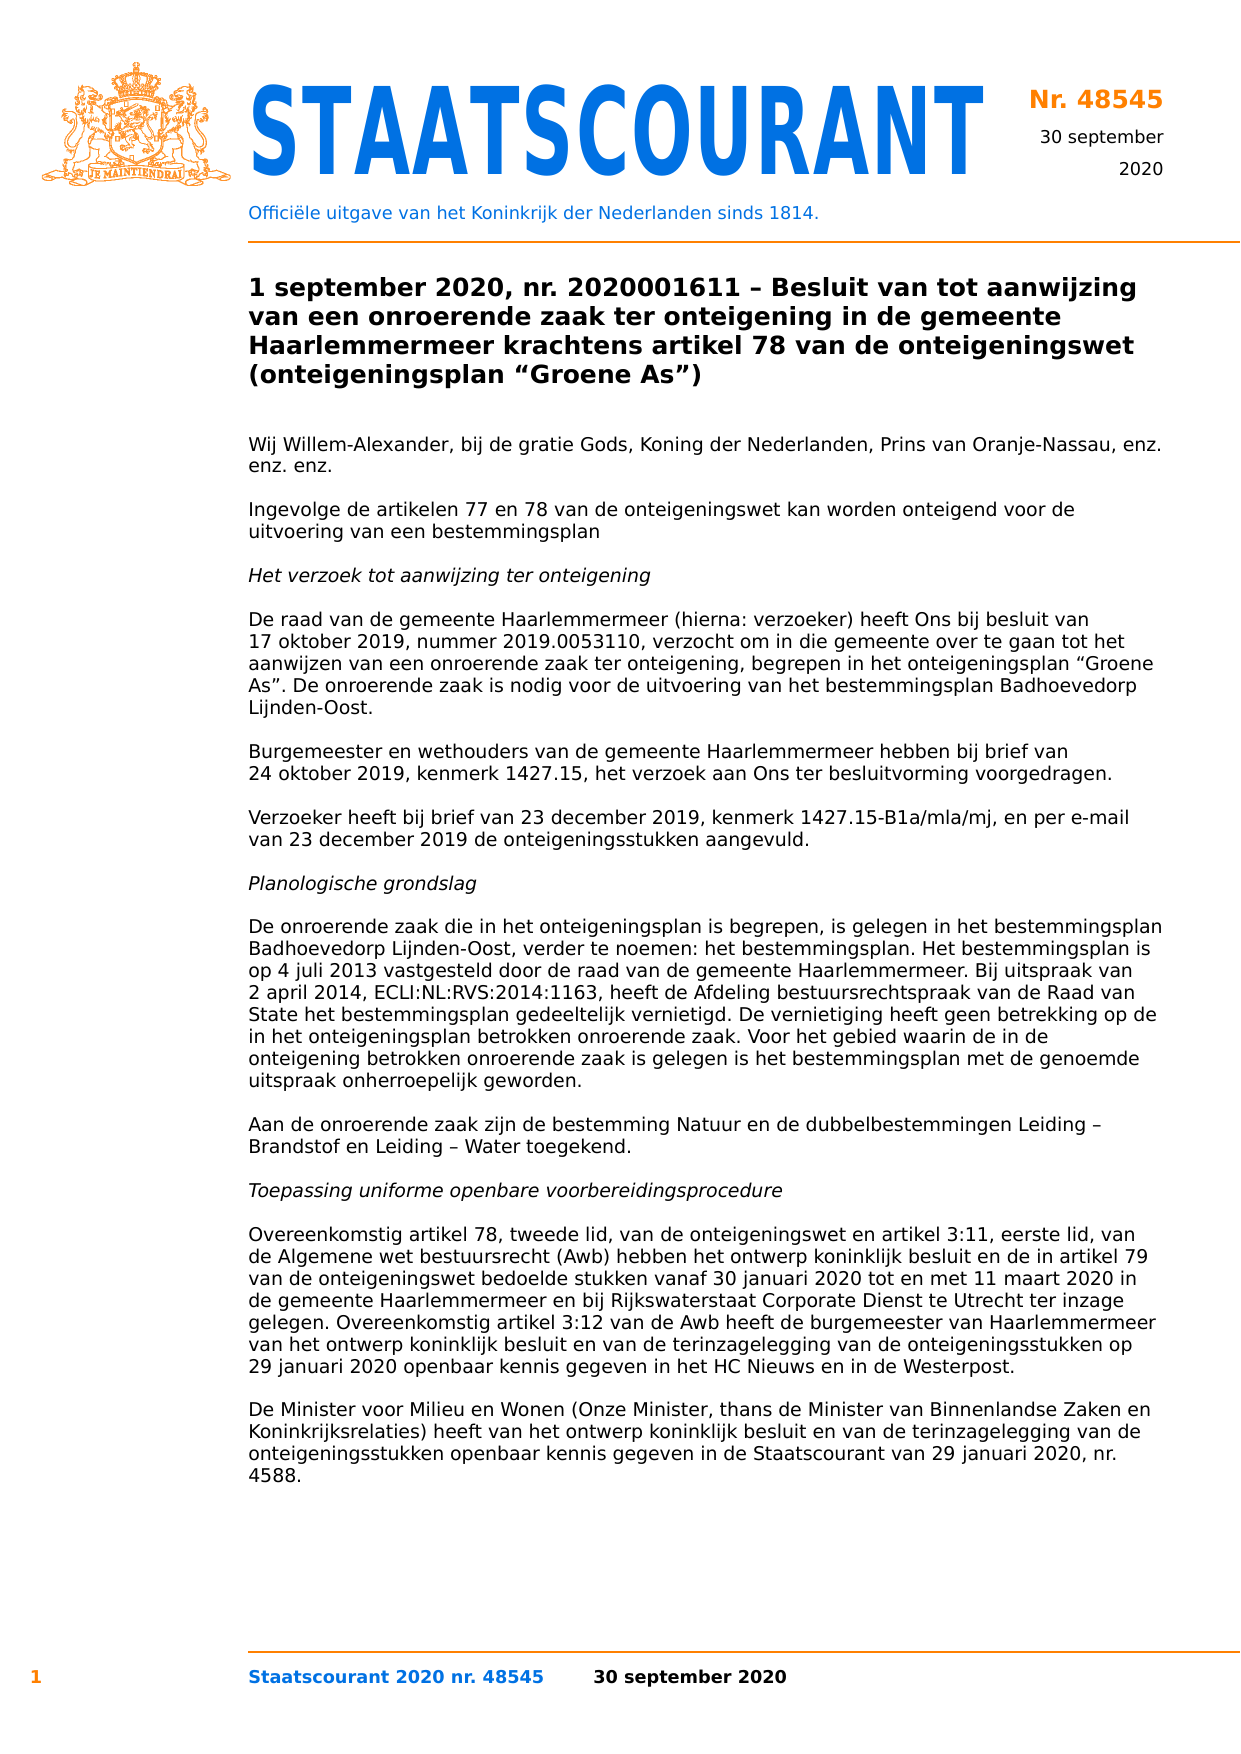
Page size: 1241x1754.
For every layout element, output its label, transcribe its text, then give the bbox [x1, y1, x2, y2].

table_header [25, 62, 248, 241]
text Wij Willem-Alexander, bij de gratie Gods, Koning der Nederlanden, Prins van Oranje-Nassau, enz. enz. enz. [248, 433, 1163, 477]
table_cell 2020 [998, 153, 1240, 203]
subtitle Planologische grondslag [248, 872, 1163, 894]
text De Minister voor Milieu en Wonen (Onze Minister, thans de Minister van Binnenlandse Zaken en Koninkrijksrelaties) heeft van het ontwerp koninklijk besluit en van de terinzagelegging van de onteigeningsstukken openbaar kennis gegeven in de Staatscourant van 29 januari 2020, nr. 4588. [248, 1399, 1163, 1487]
subtitle 1 september 2020, nr. 2020001611 – Besluit van tot aanwijzing van een onroerende zaak ter onteigening in de gemeente Haarlemmermeer krachtens artikel 78 van de onteigeningswet (onteigeningsplan “Groene As”) [248, 273, 1163, 390]
table_header STAATSCOURANT [248, 62, 998, 203]
table_cell 30 september [998, 121, 1240, 153]
text Ingevolge de artikelen 77 en 78 van de onteigeningswet kan worden onteigend voor de uitvoering van een bestemmingsplan [248, 499, 1163, 543]
text De onroerende zaak die in het onteigeningsplan is begrepen, is gelegen in het bestemmingsplan Badhoevedorp Lijnden-Oost, verder te noemen: het bestemmingsplan. Het bestemmingsplan is op 4 juli 2013 vastgesteld door de raad van de gemeente Haarlemmermeer. Bij uitspraak van 2 april 2014, ECLI:NL:RVS:2014:1163, heeft de Afdeling bestuursrechtspraak van de Raad van State het bestemmingsplan gedeeltelijk vernietigd. De vernietiging heeft geen betrekking op de in het onteigeningsplan betrokken onroerende zaak. Voor het gebied waarin de in de onteigening betrokken onroerende zaak is gelegen is het bestemmingsplan met de genoemde uitspraak onherroepelijk geworden. [248, 916, 1163, 1092]
text Burgemeester en wethouders van de gemeente Haarlemmermeer hebben bij brief van 24 oktober 2019, kenmerk 1427.15, het verzoek aan Ons ter besluitvorming voorgedragen. [248, 741, 1163, 785]
table_cell Officiële uitgave van het Koninkrijk der Nederlanden sinds 1814. [248, 203, 1240, 241]
subtitle Toepassing uniforme openbare voorbereidingsprocedure [248, 1180, 1163, 1202]
text Verzoeker heeft bij brief van 23 december 2019, kenmerk 1427.15-B1a/mla/mj, en per e-mail van 23 december 2019 de onteigeningsstukken aangevuld. [248, 807, 1163, 851]
text Overeenkomstig artikel 78, tweede lid, van de onteigeningswet en artikel 3:11, eerste lid, van de Algemene wet bestuursrecht (Awb) hebben het ontwerp koninklijk besluit en de in artikel 79 van de onteigeningswet bedoelde stukken vanaf 30 januari 2020 tot en met 11 maart 2020 in de gemeente Haarlemmermeer en bij Rijkswaterstaat Corporate Dienst te Utrecht ter inzage gelegen. Overeenkomstig artikel 3:12 van de Awb heeft de burgemeester van Haarlemmermeer van het ontwerp koninklijk besluit en van de terinzagelegging van de onteigeningsstukken op 29 januari 2020 openbaar kennis gegeven in het HC Nieuws en in de Westerpost. [248, 1224, 1163, 1377]
text De raad van de gemeente Haarlemmermeer (hierna: verzoeker) heeft Ons bij besluit van 17 oktober 2019, nummer 2019.0053110, verzocht om in die gemeente over te gaan tot het aanwijzen van een onroerende zaak ter onteigening, begrepen in het onteigeningsplan “Groene As”. De onroerende zaak is nodig voor de uitvoering van het bestemmingsplan Badhoevedorp Lijnden-Oost. [248, 609, 1163, 719]
text Aan de onroerende zaak zijn de bestemming Natuur en de dubbelbestemmingen Leiding – Brandstof en Leiding – Water toegekend. [248, 1114, 1163, 1158]
subtitle Het verzoek tot aanwijzing ter onteigening [248, 565, 1163, 587]
table_header Nr. 48545 [998, 62, 1240, 121]
picture [41, 62, 231, 186]
